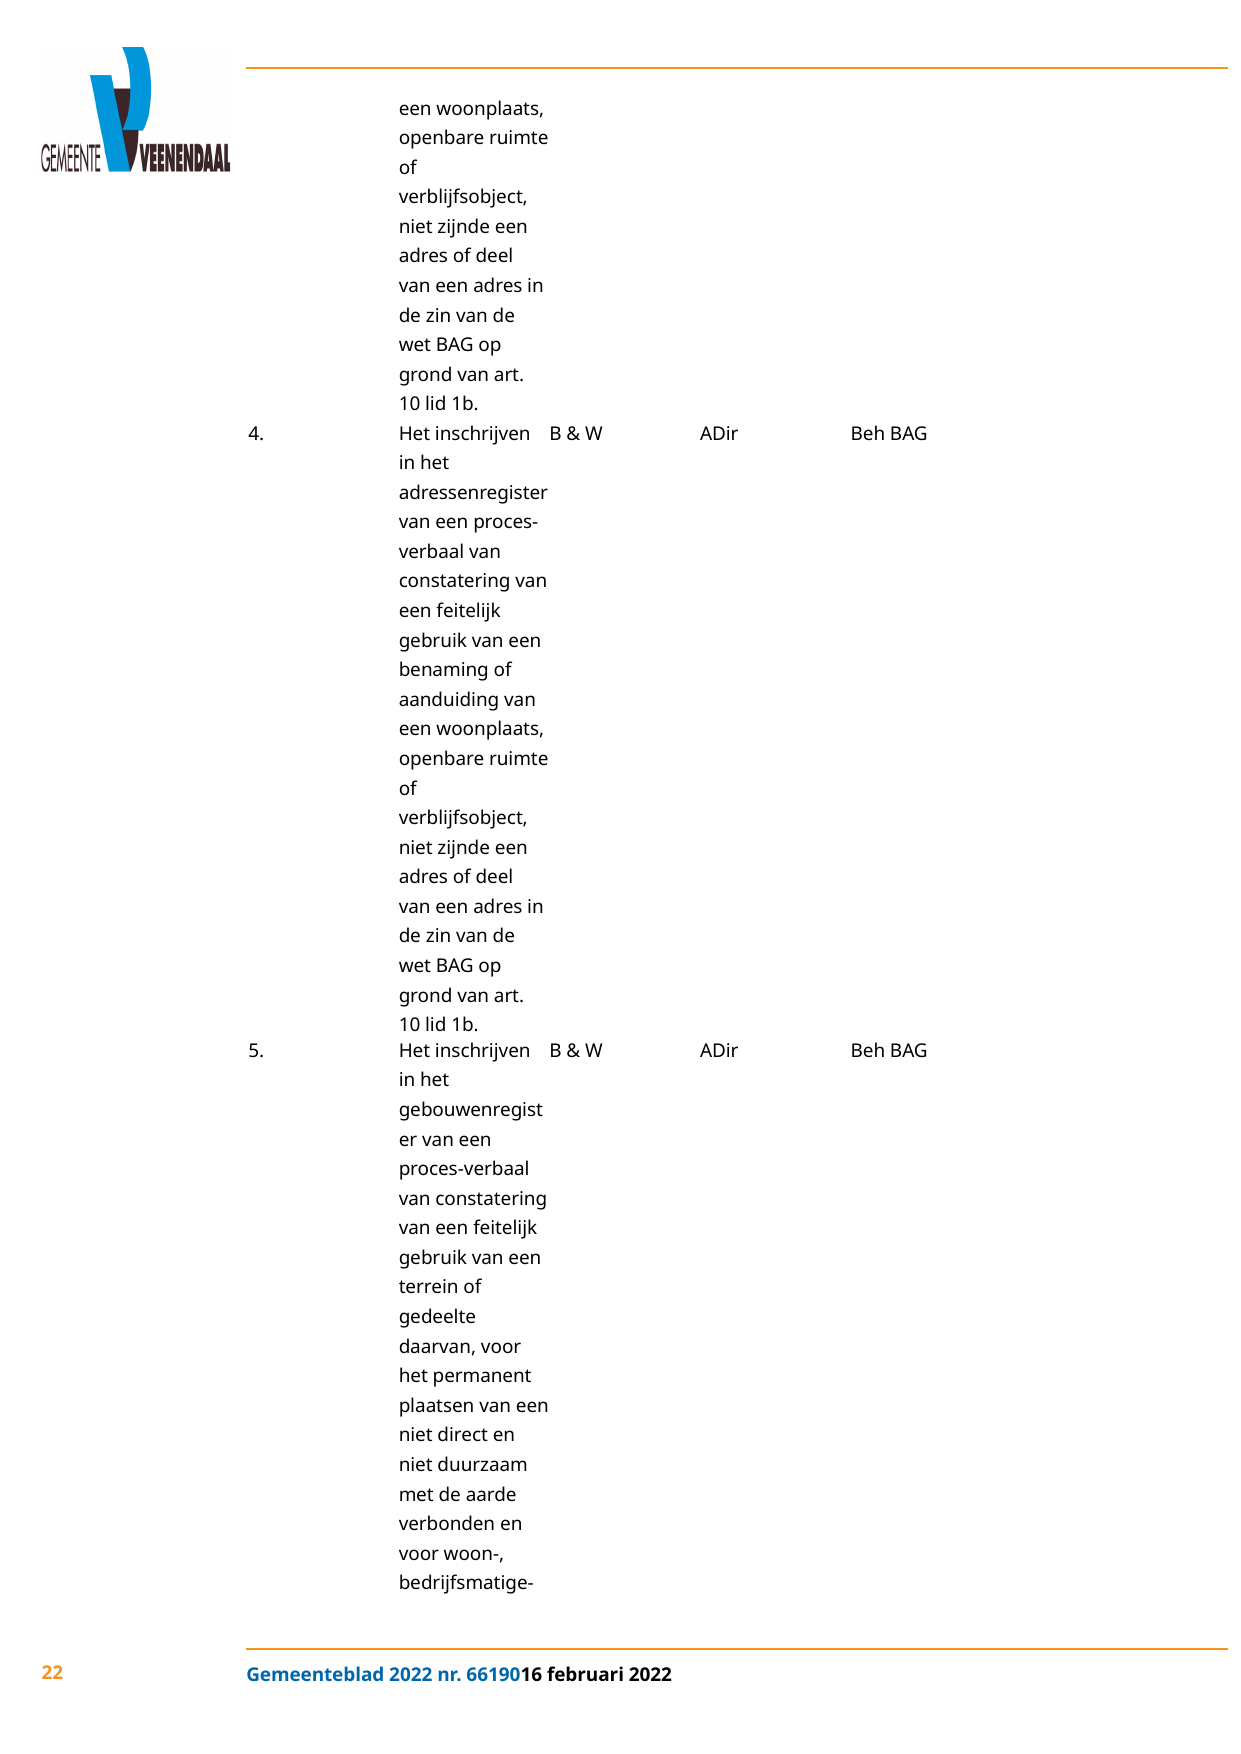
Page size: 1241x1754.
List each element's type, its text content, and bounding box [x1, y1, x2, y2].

table_cell 5. [248, 1037, 398, 1595]
table_header 4. [248, 420, 398, 1037]
table_header [1001, 420, 1152, 1037]
table_header Het inschrijven in het adressenregister van een proces-verbaal van constatering van een feitelijk gebruik van een benaming of aanduiding van een woonplaats, openbare ruimte of verblijfsobject, niet zijnde een adres of deel van een adres in de zin van de wet BAG op grond van art. 10 lid 1b. [399, 420, 549, 1037]
table_cell [1001, 1037, 1152, 1595]
picture [41, 47, 130, 172]
table_cell een woonplaats, openbare ruimte of verblijfsobject, niet zijnde een adres of deel van een adres in de zin van de wet BAG op grond van art. 10 lid 1b. [399, 95, 549, 416]
table_cell [248, 95, 398, 416]
table_cell Beh BAG [850, 1037, 1001, 1595]
table_cell [1001, 95, 1152, 416]
table_cell B & W [549, 1037, 700, 1595]
table_cell ADir [700, 1037, 850, 1595]
table_header B & W [549, 420, 700, 1037]
table_cell [850, 95, 1001, 416]
table_cell Het inschrijven in het gebouwenregister van een proces-verbaal van constatering van een feitelijk gebruik van een terrein of gedeelte daarvan, voor het permanent plaatsen van een niet direct en niet duurzaam met de aarde verbonden en voor woon-, bedrijfsmatige- [399, 1037, 549, 1595]
picture [123, 47, 231, 172]
table_cell [700, 95, 850, 416]
table_header Beh BAG [850, 420, 1001, 1037]
table_header ADir [700, 420, 850, 1037]
table_cell [549, 95, 700, 416]
